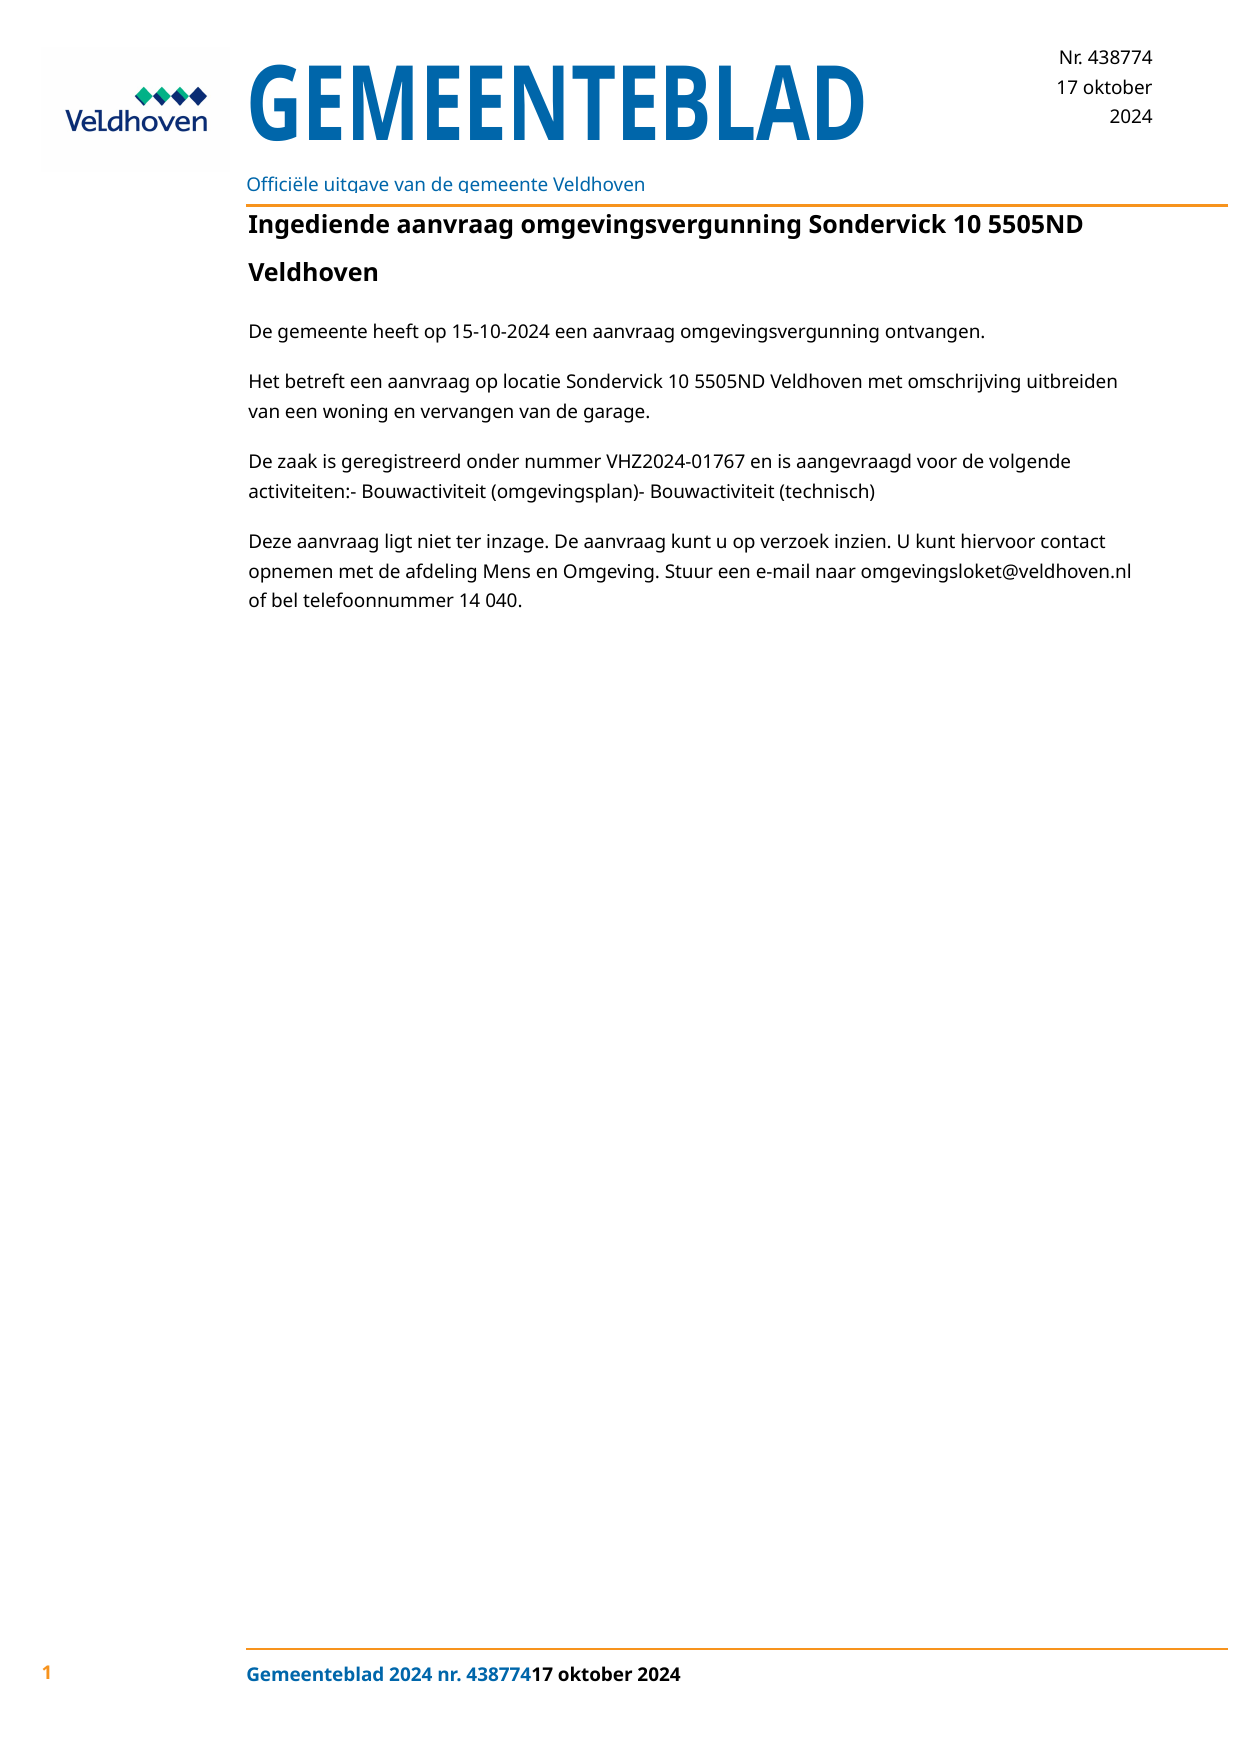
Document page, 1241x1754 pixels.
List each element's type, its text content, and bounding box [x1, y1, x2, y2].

text Ingediende aanvraag omgevingsvergunning Sondervick 10 5505ND Veldhoven [248, 207, 1152, 288]
picture [41, 47, 231, 172]
text De gemeente heeft op 15-10-2024 een aanvraag omgevingsvergunning ontvangen. [248, 318, 1152, 344]
text Deze aanvraag ligt niet ter inzage. De aanvraag kunt u op verzoek inzien. U kunt hiervoor contact opnemen met de afdeling Mens en Omgeving. Stuur een e-mail naar omgevingsloket@veldhoven.nl of bel telefoonnummer 14 040. [248, 528, 1152, 613]
text De zaak is geregistreerd onder nummer VHZ2024-01767 en is aangevraagd voor de volgende activiteiten:- Bouwactiviteit (omgevingsplan)- Bouwactiviteit (technisch) [248, 448, 1152, 504]
text Het betreft een aanvraag op locatie Sondervick 10 5505ND Veldhoven met omschrijving uitbreiden van een woning en vervangen van de garage. [248, 368, 1152, 424]
